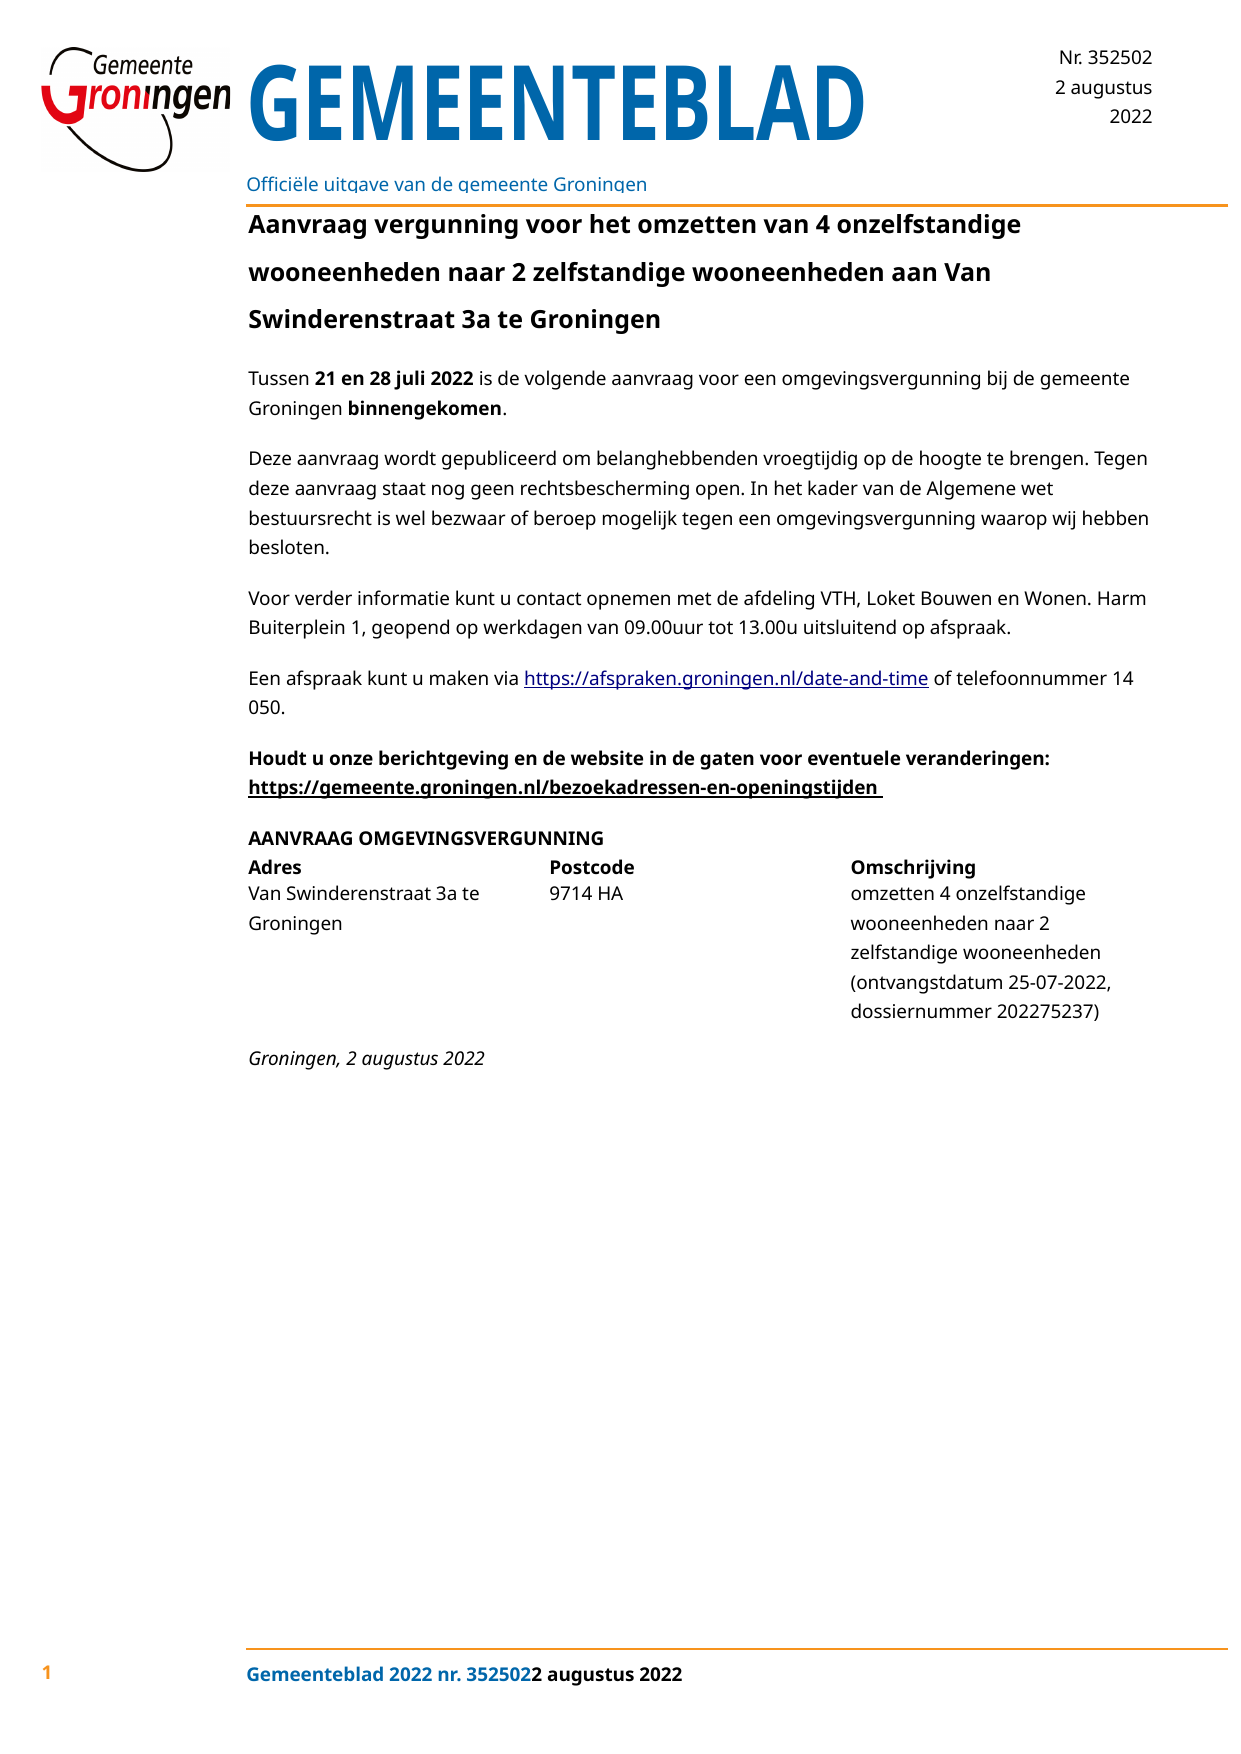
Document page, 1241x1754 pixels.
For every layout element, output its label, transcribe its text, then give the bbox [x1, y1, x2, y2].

table_cell Van Swinderenstraat 3a te Groningen [248, 880, 549, 1024]
text Tussen 21 en 28 juli 2022 is de volgende aanvraag voor een omgevingsvergunning bij de gemeente Groningen binnengekomen. [248, 366, 1152, 421]
text Een afspraak kunt u maken via https://afspraken.groningen.nl/date-and-time of telefoonnummer 14 050. [248, 665, 1152, 720]
table_header Postcode [549, 854, 850, 880]
table_header Adres [248, 854, 549, 880]
table_cell omzetten 4 onzelfstandige wooneenheden naar 2 zelfstandige wooneenheden (ontvangstdatum 25-07-2022, dossiernummer 202275237) [850, 880, 1152, 1024]
text Houdt u onze berichtgeving en de website in de gaten voor eventuele veranderingen: https://gemeente.groningen.nl/bezoekadressen-en-openingstijden [248, 745, 1152, 800]
table_cell 9714 HA [549, 880, 850, 1024]
text Groningen, 2 augustus 2022 [248, 1046, 1152, 1071]
text Aanvraag vergunning voor het omzetten van 4 onzelfstandige wooneenheden naar 2 zelfstandige wooneenheden aan Van Swinderenstraat 3a te Groningen [248, 207, 1152, 336]
table_header Omschrijving [850, 854, 1152, 880]
text Deze aanvraag wordt gepubliceerd om belanghebbenden vroegtijdig op de hoogte te brengen. Tegen deze aanvraag staat nog geen rechtsbescherming open. In het kader van de Algemene wet bestuursrecht is wel bezwaar of beroep mogelijk tegen een omgevingsvergunning waarop wij hebben besloten. [248, 446, 1152, 560]
text Voor verder informatie kunt u contact opnemen met de afdeling VTH, Loket Bouwen en Wonen. Harm Buiterplein 1, geopend op werkdagen van 09.00uur tot 13.00u uitsluitend op afspraak. [248, 585, 1152, 640]
text AANVRAAG OMGEVINGSVERGUNNING [248, 825, 1152, 850]
picture [41, 47, 231, 172]
